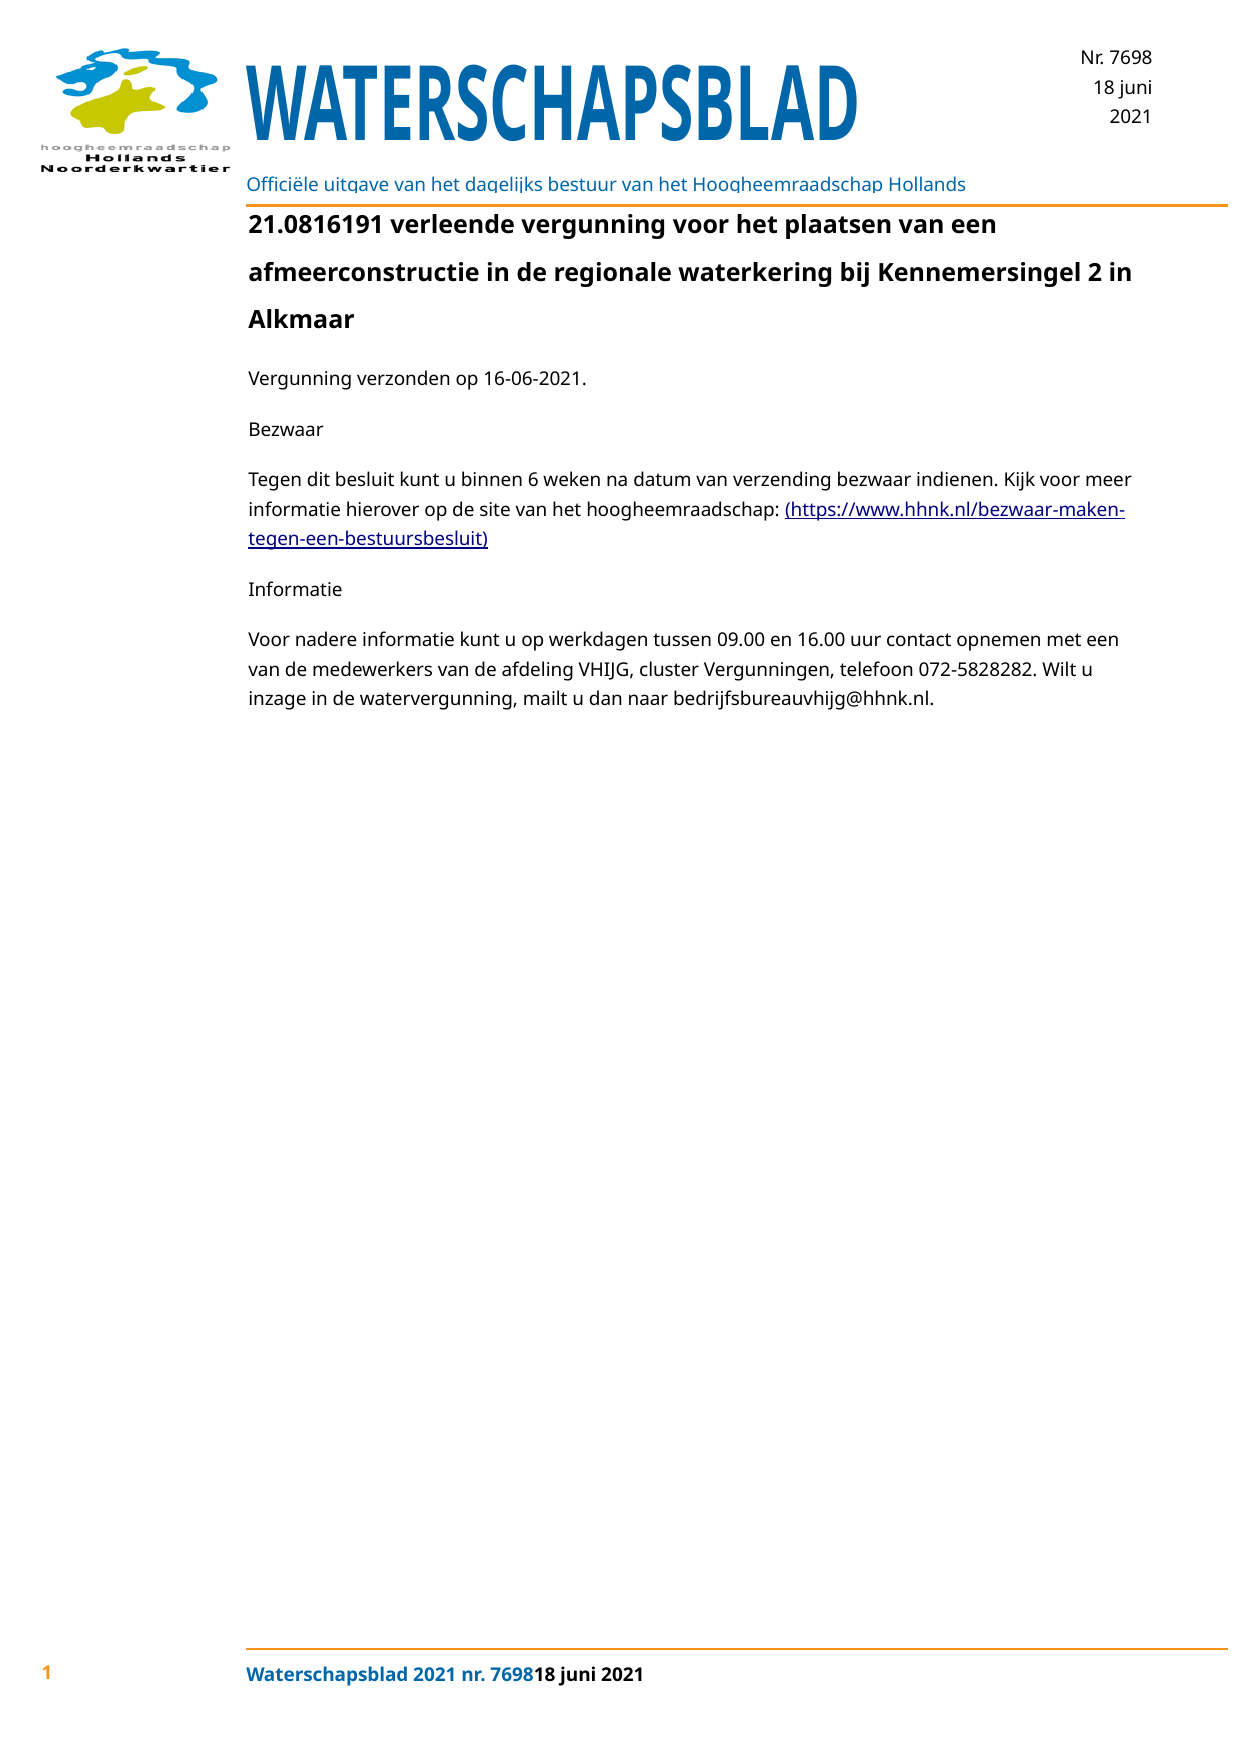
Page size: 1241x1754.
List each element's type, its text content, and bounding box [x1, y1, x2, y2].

text 21.0816191 verleende vergunning voor het plaatsen van een afmeerconstructie in de regionale waterkering bij Kennemersingel 2 in Alkmaar [248, 207, 1152, 336]
text Vergunning verzonden op 16-06-2021. [248, 366, 1152, 391]
text Tegen dit besluit kunt u binnen 6 weken na datum van verzending bezwaar indienen. Kijk voor meer informatie hierover op de site van het hoogheemraadschap: (https://www.hhnk.nl/bezwaar-maken-tegen-een-bestuursbesluit) [248, 466, 1152, 551]
text Bezwaar [248, 416, 1152, 442]
text Informatie [248, 576, 1152, 602]
picture [41, 47, 231, 172]
text Voor nadere informatie kunt u op werkdagen tussen 09.00 en 16.00 uur contact opnemen met een van de medewerkers van de afdeling VHIJG, cluster Vergunningen, telefoon 072-5828282. Wilt u inzage in de watervergunning, mailt u dan naar bedrijfsbureauvhijg@hhnk.nl. [248, 626, 1152, 711]
